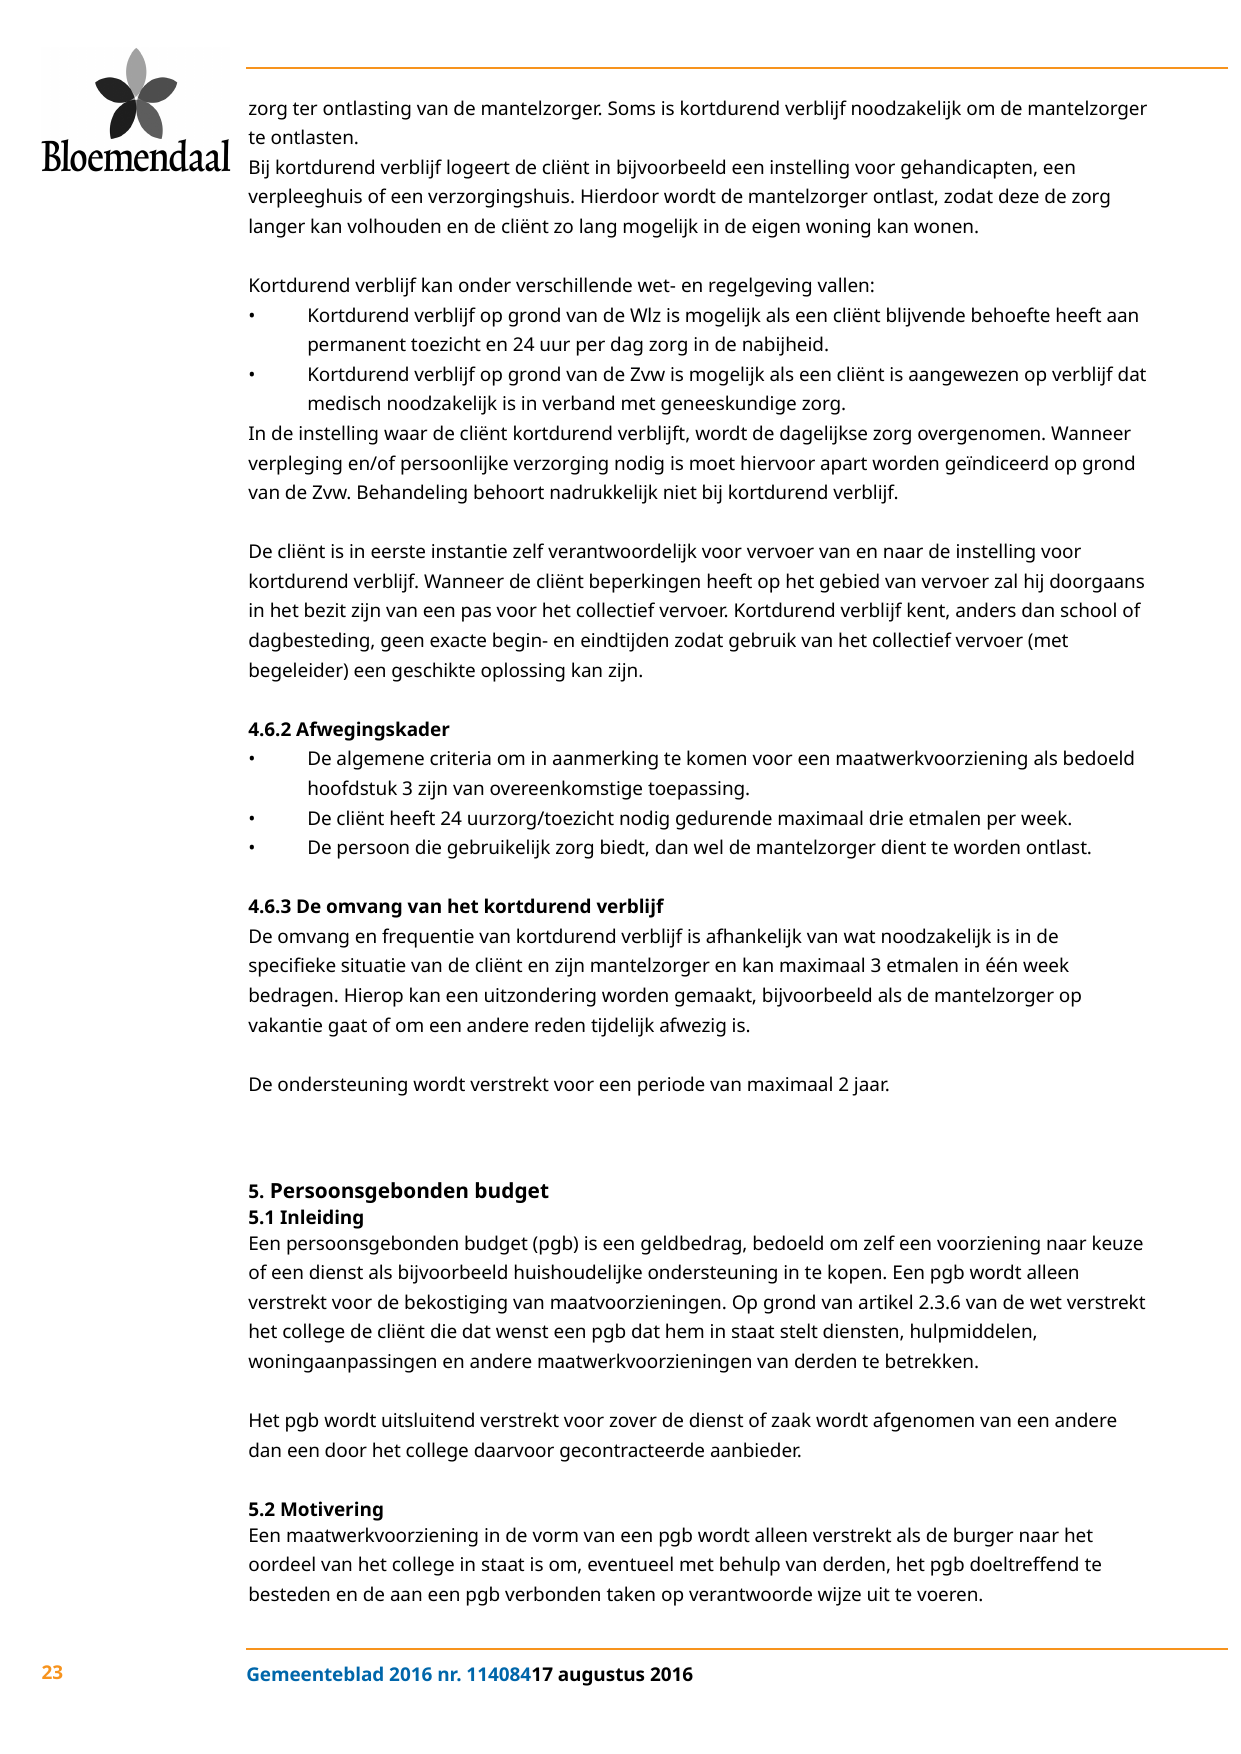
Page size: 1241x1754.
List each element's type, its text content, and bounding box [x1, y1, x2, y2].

text De ondersteuning wordt verstrekt voor een periode van maximaal 2 jaar. [248, 1071, 1152, 1097]
list De persoon die gebruikelijk zorg biedt, dan wel de mantelzorger dient te worden ontlast. [248, 834, 1152, 860]
text In de instelling waar de cliënt kortdurend verblijft, wordt de dagelijkse zorg overgenomen. Wanneer verpleging en/of persoonlijke verzorging nodig is moet hiervoor apart worden geïndiceerd op grond van de Zvw. Behandeling behoort nadrukkelijk niet bij kortdurend verblijf. [248, 420, 1152, 505]
list Kortdurend verblijf op grond van de Wlz is mogelijk als een cliënt blijvende behoefte heeft aan permanent toezicht en 24 uur per dag zorg in de nabijheid. [248, 302, 1152, 357]
text 5. Persoonsgebonden budget [248, 1176, 1152, 1204]
text De omvang en frequentie van kortdurend verblijf is afhankelijk van wat noodzakelijk is in de specifieke situatie van de cliënt en zijn mantelzorger en kan maximaal 3 etmalen in één week bedragen. Hierop kan een uitzondering worden gemaakt, bijvoorbeeld als de mantelzorger op vakantie gaat of om een andere reden tijdelijk afwezig is. [248, 923, 1152, 1038]
list De algemene criteria om in aanmerking te komen voor een maatwerkvoorziening als bedoeld hoofdstuk 3 zijn van overeenkomstige toepassing. [248, 746, 1152, 801]
text 4.6.2 Afwegingskader [248, 716, 1152, 742]
picture [41, 47, 231, 172]
text De cliënt is in eerste instantie zelf verantwoordelijk voor vervoer van en naar de instelling voor kortdurend verblijf. Wanneer de cliënt beperkingen heeft op het gebied van vervoer zal hij doorgaans in het bezit zijn van een pas voor het collectief vervoer. Kortdurend verblijf kent, anders dan school of dagbesteding, geen exacte begin- en eindtijden zodat gebruik van het collectief vervoer (met begeleider) een geschikte oplossing kan zijn. [248, 538, 1152, 683]
text 4.6.3 De omvang van het kortdurend verblijf [248, 893, 1152, 919]
list Kortdurend verblijf op grond van de Zvw is mogelijk als een cliënt is aangewezen op verblijf dat medisch noodzakelijk is in verband met geneeskundige zorg. [248, 361, 1152, 416]
text zorg ter ontlasting van de mantelzorger. Soms is kortdurend verblijf noodzakelijk om de mantelzorger te ontlasten. [248, 95, 1152, 150]
text Bij kortdurend verblijf logeert de cliënt in bijvoorbeeld een instelling voor gehandicapten, een verpleeghuis of een verzorgingshuis. Hierdoor wordt de mantelzorger ontlast, zodat deze de zorg langer kan volhouden en de cliënt zo lang mogelijk in de eigen woning kan wonen. [248, 154, 1152, 239]
text Kortdurend verblijf kan onder verschillende wet- en regelgeving vallen: [248, 272, 1152, 298]
text 5.2 Motivering [248, 1496, 1152, 1522]
list De cliënt heeft 24 uurzorg/toezicht nodig gedurende maximaal drie etmalen per week. [248, 805, 1152, 831]
text Het pgb wordt uitsluitend verstrekt voor zover de dienst of zaak wordt afgenomen van een andere dan een door het college daarvoor gecontracteerde aanbieder. [248, 1407, 1152, 1463]
text 5.1 Inleiding [248, 1204, 1152, 1230]
text Een persoonsgebonden budget (pgb) is een geldbedrag, bedoeld om zelf een voorziening naar keuze of een dienst als bijvoorbeeld huishoudelijke ondersteuning in te kopen. Een pgb wordt alleen verstrekt voor de bekostiging van maatvoorzieningen. Op grond van artikel 2.3.6 van de wet verstrekt het college de cliënt die dat wenst een pgb dat hem in staat stelt diensten, hulpmiddelen, woningaanpassingen en andere maatwerkvoorzieningen van derden te betrekken. [248, 1230, 1152, 1374]
text Een maatwerkvoorziening in de vorm van een pgb wordt alleen verstrekt als de burger naar het oordeel van het college in staat is om, eventueel met behulp van derden, het pgb doeltreffend te besteden en de aan een pgb verbonden taken op verantwoorde wijze uit te voeren. [248, 1522, 1152, 1607]
